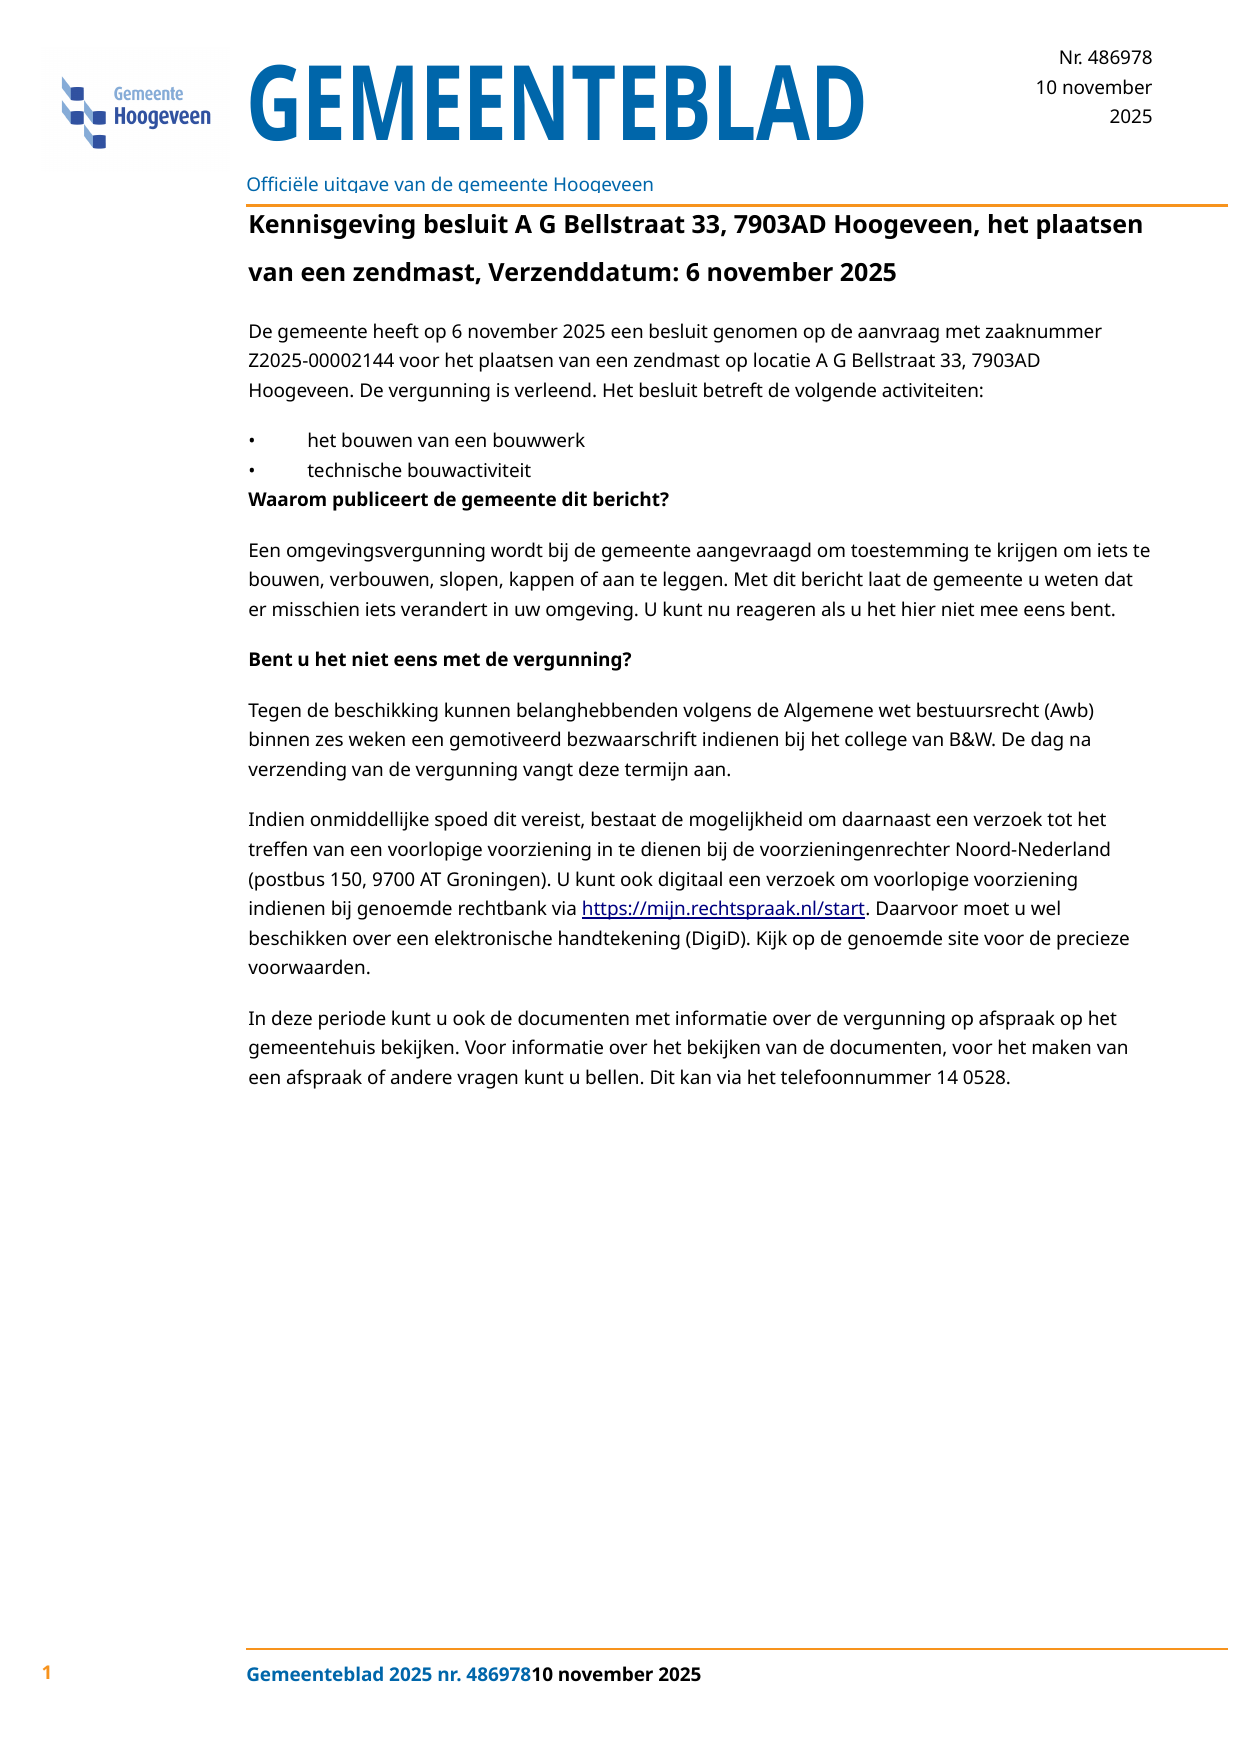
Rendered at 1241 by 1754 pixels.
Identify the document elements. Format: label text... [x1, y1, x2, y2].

text Kennisgeving besluit A G Bellstraat 33, 7903AD Hoogeveen, het plaatsen van een zendmast, Verzenddatum: 6 november 2025 [248, 207, 1152, 288]
text De gemeente heeft op 6 november 2025 een besluit genomen op de aanvraag met zaaknummer Z2025-00002144 voor het plaatsen van een zendmast op locatie A G Bellstraat 33, 7903AD Hoogeveen. De vergunning is verleend. Het besluit betreft de volgende activiteiten: [248, 318, 1152, 403]
picture [41, 47, 231, 172]
text In deze periode kunt u ook de documenten met informatie over de vergunning op afspraak op het gemeentehuis bekijken. Voor informatie over het bekijken van de documenten, voor het maken van een afspraak of andere vragen kunt u bellen. Dit kan via het telefoonnummer 14 0528. [248, 1005, 1152, 1090]
list technische bouwactiviteit [248, 457, 1152, 483]
text Bent u het niet eens met de vergunning? [248, 647, 1152, 672]
text Waarom publiceert de gemeente dit bericht? [248, 487, 1152, 512]
text Indien onmiddellijke spoed dit vereist, bestaat de mogelijkheid om daarnaast een verzoek tot het treffen van een voorlopige voorziening in te dienen bij de voorzieningenrechter Noord-Nederland (postbus 150, 9700 AT Groningen). U kunt ook digitaal een verzoek om voorlopige voorziening indienen bij genoemde rechtbank via https://mijn.rechtspraak.nl/start. Daarvoor moet u wel beschikken over een elektronische handtekening (DigiD). Kijk op de genoemde site voor de precieze voorwaarden. [248, 807, 1152, 980]
list het bouwen van een bouwwerk [248, 427, 1152, 453]
text Tegen de beschikking kunnen belanghebbenden volgens de Algemene wet bestuursrecht (Awb) binnen zes weken een gemotiveerd bezwaarschrift indienen bij het college van B&W. De dag na verzending van de vergunning vangt deze termijn aan. [248, 697, 1152, 782]
text Een omgevingsvergunning wordt bij de gemeente aangevraagd om toestemming te krijgen om iets te bouwen, verbouwen, slopen, kappen of aan te leggen. Met dit bericht laat de gemeente u weten dat er misschien iets verandert in uw omgeving. U kunt nu reageren als u het hier niet mee eens bent. [248, 537, 1152, 622]
